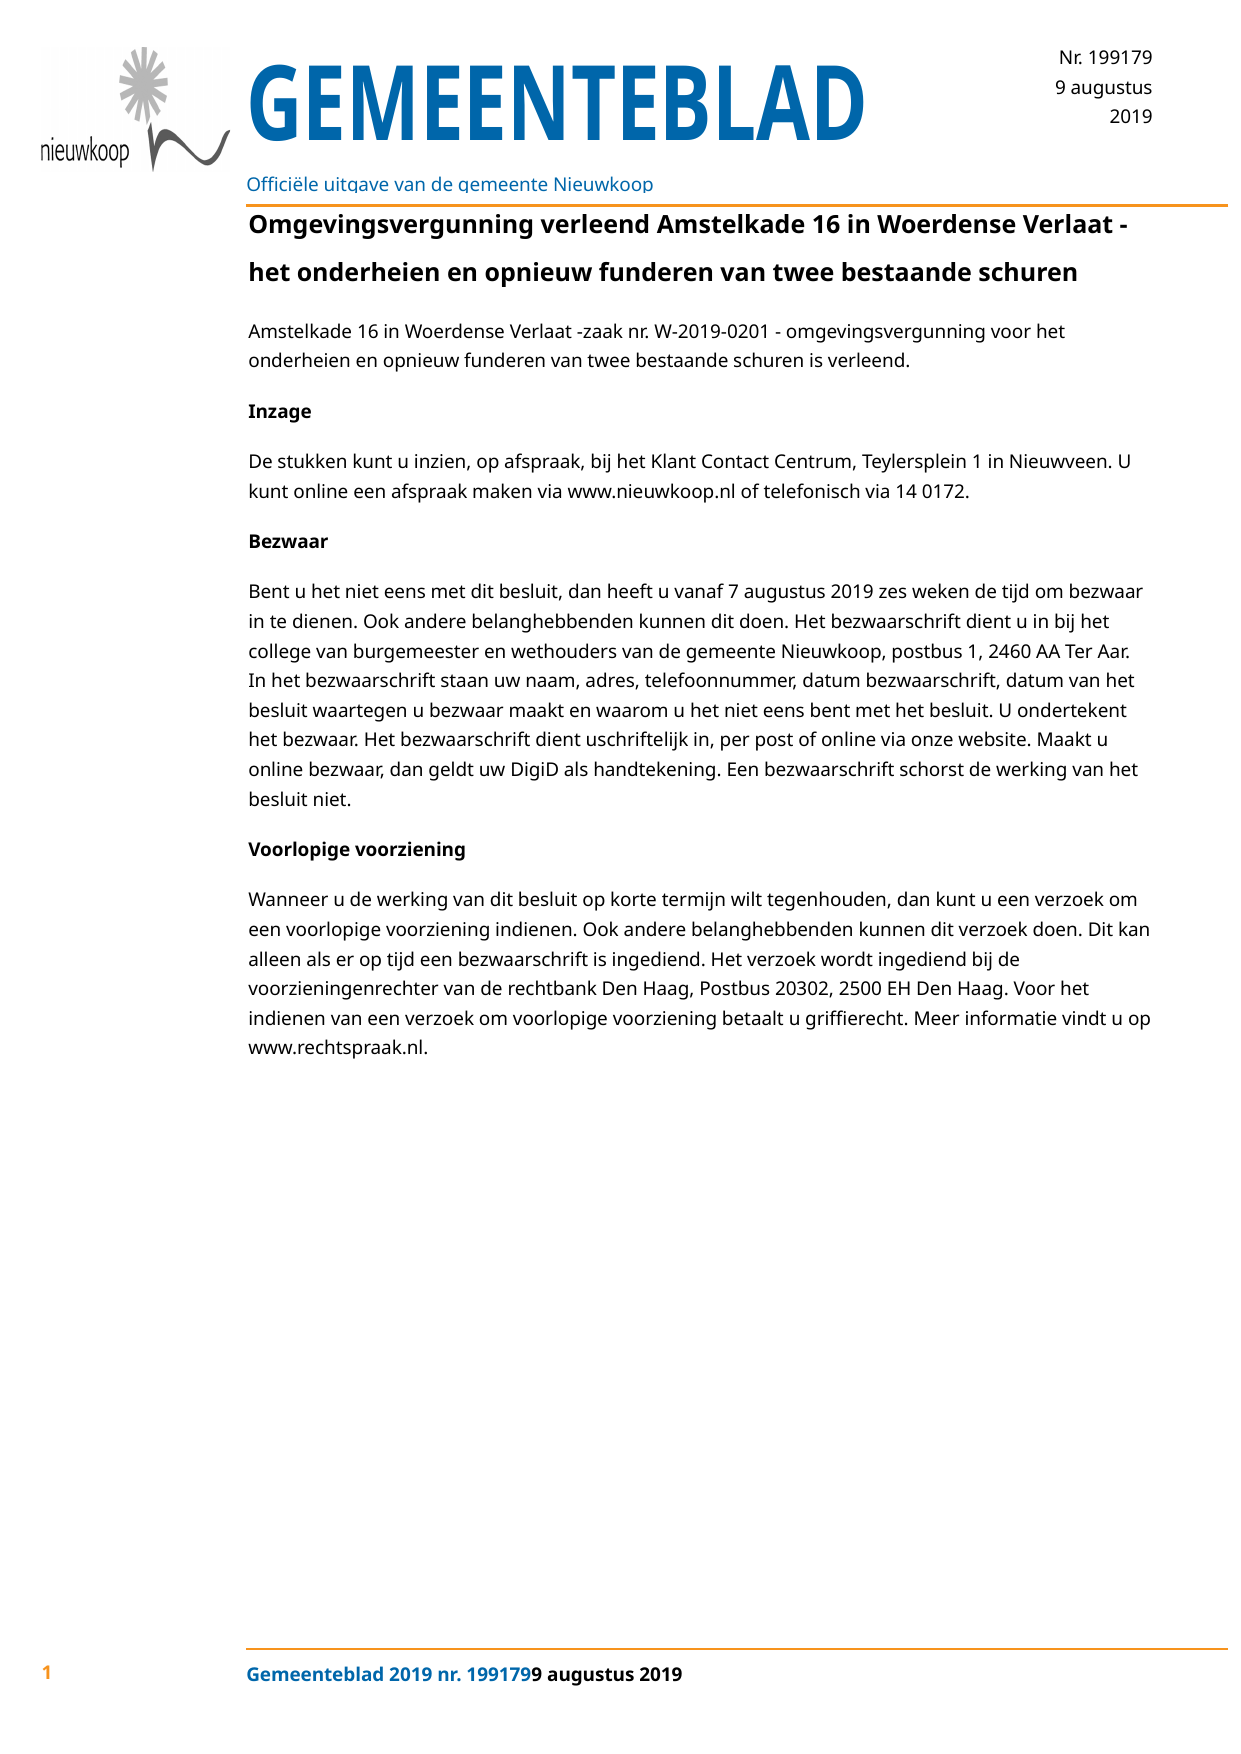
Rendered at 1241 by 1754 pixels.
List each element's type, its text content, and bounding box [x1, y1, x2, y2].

text Bent u het niet eens met dit besluit, dan heeft u vanaf 7 augustus 2019 zes weken de tijd om bezwaar in te dienen. Ook andere belanghebbenden kunnen dit doen. Het bezwaarschrift dient u in bij het college van burgemeester en wethouders van de gemeente Nieuwkoop, postbus 1, 2460 AA Ter Aar. In het bezwaarschrift staan uw naam, adres, telefoonnummer, datum bezwaarschrift, datum van het besluit waartegen u bezwaar maakt en waarom u het niet eens bent met het besluit. U ondertekent het bezwaar. Het bezwaarschrift dient uschriftelijk in, per post of online via onze website. Maakt u online bezwaar, dan geldt uw DigiD als handtekening. Een bezwaarschrift schorst de werking van het besluit niet. [248, 579, 1152, 812]
text Wanneer u de werking van dit besluit op korte termijn wilt tegenhouden, dan kunt u een verzoek om een voorlopige voorziening indienen. Ook andere belanghebbenden kunnen dit verzoek doen. Dit kan alleen als er op tijd een bezwaarschrift is ingediend. Het verzoek wordt ingediend bij de voorzieningenrechter van de rechtbank Den Haag, Postbus 20302, 2500 EH Den Haag. Voor het indienen van een verzoek om voorlopige voorziening betaalt u griffierecht. Meer informatie vindt u op www.rechtspraak.nl. [248, 887, 1152, 1060]
text Voorlopige voorziening [248, 836, 1152, 862]
text Omgevingsvergunning verleend Amstelkade 16 in Woerdense Verlaat - het onderheien en opnieuw funderen van twee bestaande schuren [248, 207, 1152, 288]
text Amstelkade 16 in Woerdense Verlaat -zaak nr. W-2019-0201 - omgevingsvergunning voor het onderheien en opnieuw funderen van twee bestaande schuren is verleend. [248, 318, 1152, 373]
picture [41, 47, 231, 172]
text Bezwaar [248, 528, 1152, 554]
text De stukken kunt u inzien, op afspraak, bij het Klant Contact Centrum, Teylersplein 1 in Nieuwveen. U kunt online een afspraak maken via www.nieuwkoop.nl of telefonisch via 14 0172. [248, 448, 1152, 504]
text Inzage [248, 398, 1152, 424]
